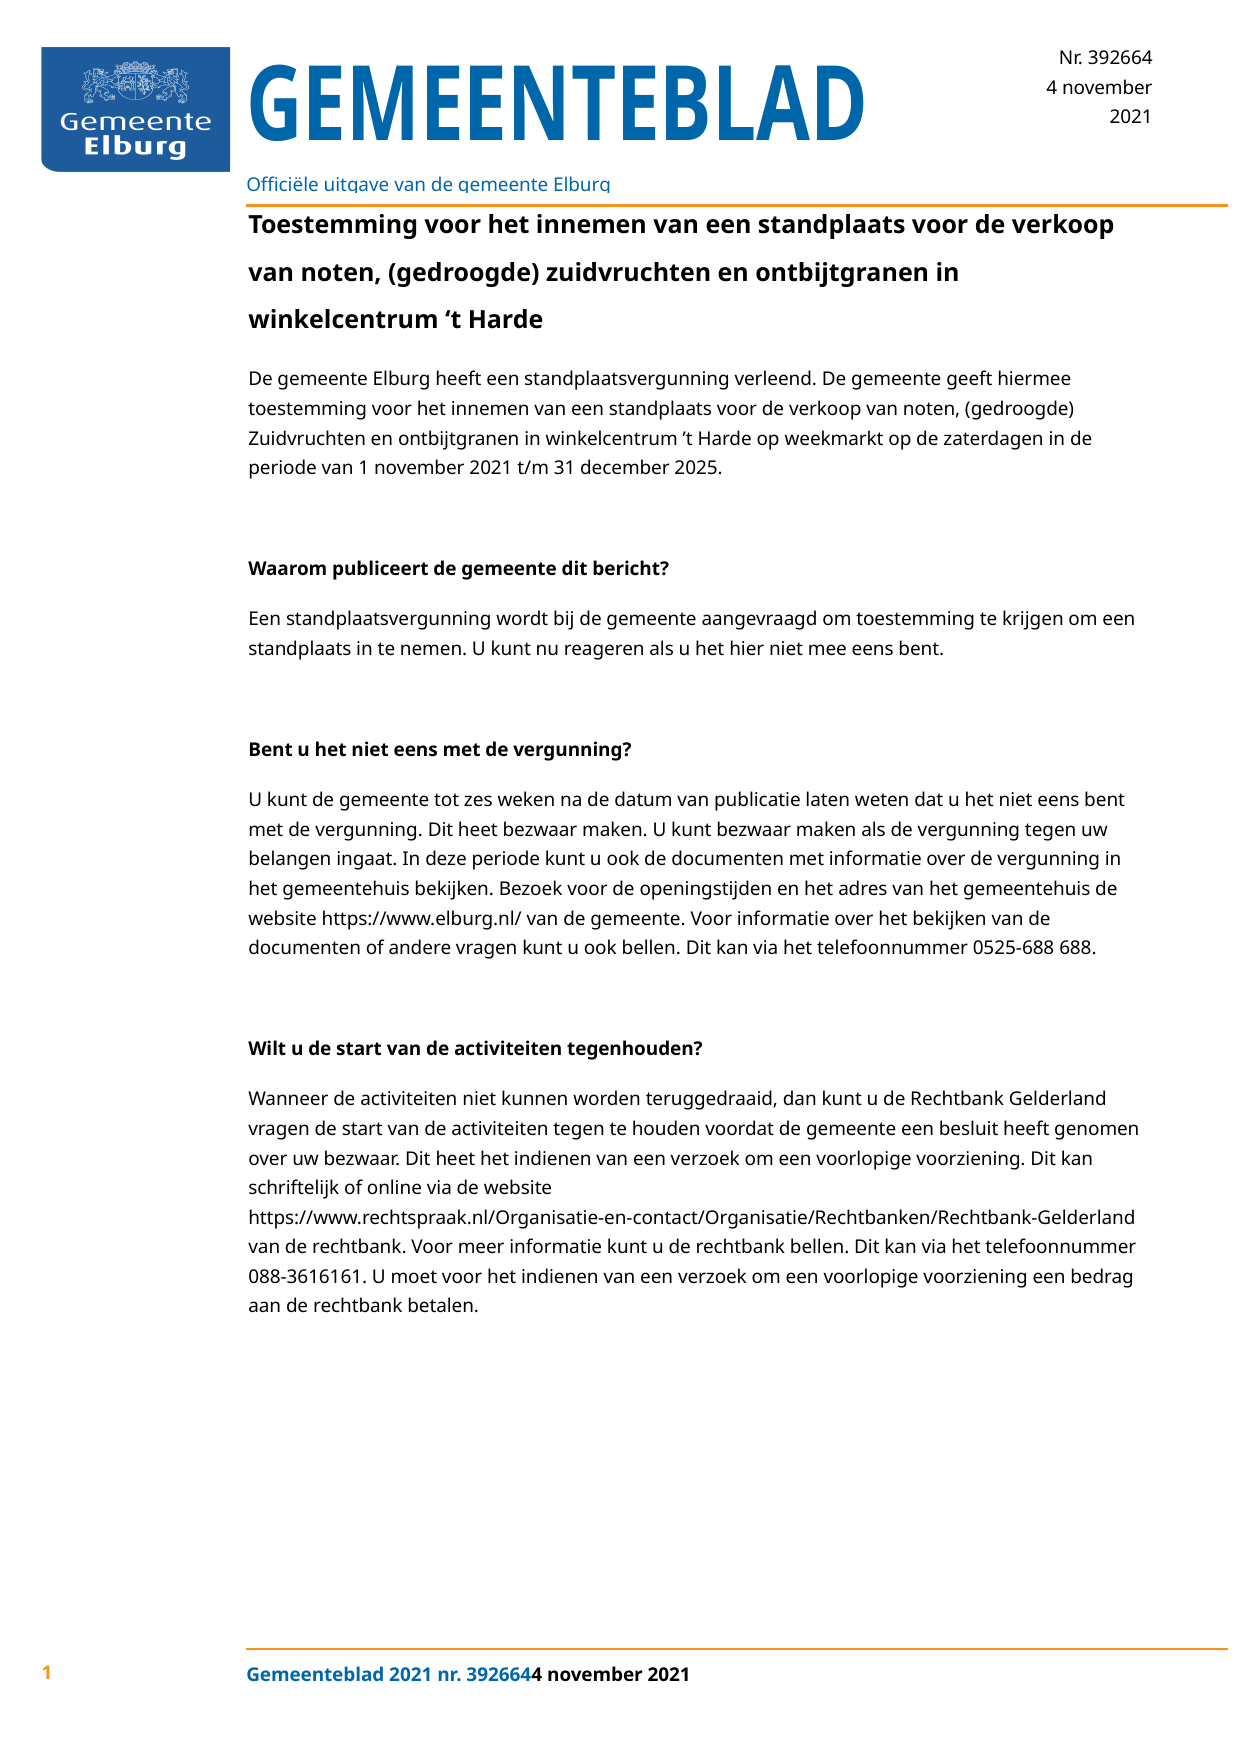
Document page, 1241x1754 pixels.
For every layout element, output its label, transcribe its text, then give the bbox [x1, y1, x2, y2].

text De gemeente Elburg heeft een standplaatsvergunning verleend. De gemeente geeft hiermee toestemming voor het innemen van een standplaats voor de verkoop van noten, (gedroogde) Zuidvruchten en ontbijtgranen in winkelcentrum ’t Harde op weekmarkt op de zaterdagen in de periode van 1 november 2021 t/m 31 december 2025. [248, 366, 1152, 480]
text Een standplaatsvergunning wordt bij de gemeente aangevraagd om toestemming te krijgen om een standplaats in te nemen. U kunt nu reageren als u het hier niet mee eens bent. [248, 606, 1152, 661]
text Wanneer de activiteiten niet kunnen worden teruggedraaid, dan kunt u de Rechtbank Gelderland vragen de start van de activiteiten tegen te houden voordat de gemeente een besluit heeft genomen over uw bezwaar. Dit heet het indienen van een verzoek om een voorlopige voorziening. Dit kan schriftelijk of online via de website https://www.rechtspraak.nl/Organisatie-en-contact/Organisatie/Rechtbanken/Rechtbank-Gelderland van de rechtbank. Voor meer informatie kunt u de rechtbank bellen. Dit kan via het telefoonnummer 088-3616161. U moet voor het indienen van een verzoek om een voorlopige voorziening een bedrag aan de rechtbank betalen. [248, 1086, 1152, 1318]
picture [41, 47, 231, 172]
text U kunt de gemeente tot zes weken na de datum van publicatie laten weten dat u het niet eens bent met de vergunning. Dit heet bezwaar maken. U kunt bezwaar maken als de vergunning tegen uw belangen ingaat. In deze periode kunt u ook de documenten met informatie over de vergunning in het gemeentehuis bekijken. Bezoek voor de openingstijden en het adres van het gemeentehuis de website https://www.elburg.nl/ van de gemeente. Voor informatie over het bekijken van de documenten of andere vragen kunt u ook bellen. Dit kan via het telefoonnummer 0525-688 688. [248, 786, 1152, 960]
text Wilt u de start van de activiteiten tegenhouden? [248, 1035, 1152, 1061]
text Toestemming voor het innemen van een standplaats voor de verkoop van noten, (gedroogde) zuidvruchten en ontbijtgranen in winkelcentrum ‘t Harde [248, 207, 1152, 336]
text Waarom publiceert de gemeente dit bericht? [248, 555, 1152, 581]
text Bent u het niet eens met de vergunning? [248, 736, 1152, 762]
